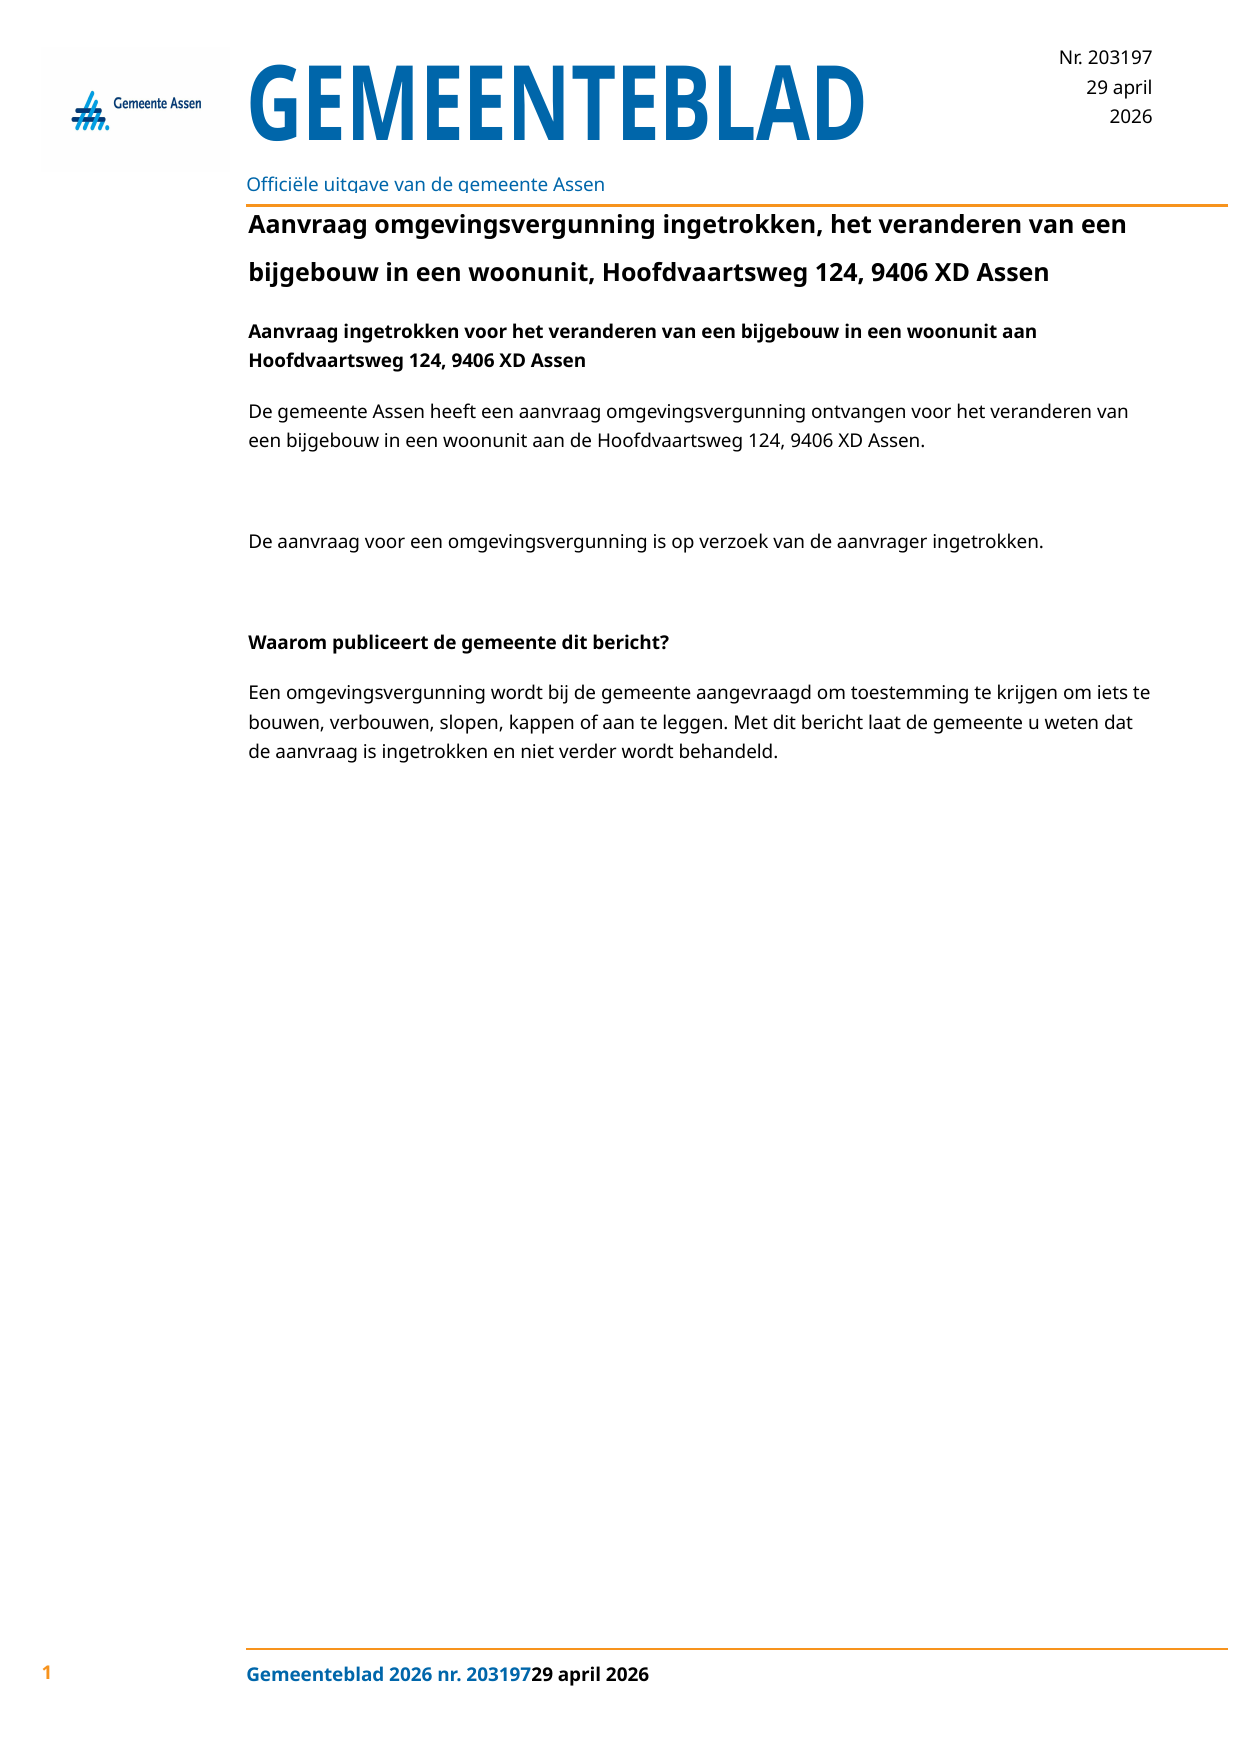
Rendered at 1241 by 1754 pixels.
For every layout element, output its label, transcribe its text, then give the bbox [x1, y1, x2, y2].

text Aanvraag ingetrokken voor het veranderen van een bijgebouw in een woonunit aan Hoofdvaartsweg 124, 9406 XD Assen [248, 318, 1152, 373]
text Waarom publiceert de gemeente dit bericht? [248, 629, 1152, 655]
text De gemeente Assen heeft een aanvraag omgevingsvergunning ontvangen voor het veranderen van een bijgebouw in een woonunit aan de Hoofdvaartsweg 124, 9406 XD Assen. [248, 398, 1152, 453]
text Aanvraag omgevingsvergunning ingetrokken, het veranderen van een bijgebouw in een woonunit, Hoofdvaartsweg 124, 9406 XD Assen [248, 207, 1152, 288]
text De aanvraag voor een omgevingsvergunning is op verzoek van de aanvrager ingetrokken. [248, 528, 1152, 554]
picture [41, 47, 231, 172]
text Een omgevingsvergunning wordt bij de gemeente aangevraagd om toestemming te krijgen om iets te bouwen, verbouwen, slopen, kappen of aan te leggen. Met dit bericht laat de gemeente u weten dat de aanvraag is ingetrokken en niet verder wordt behandeld. [248, 679, 1152, 764]
